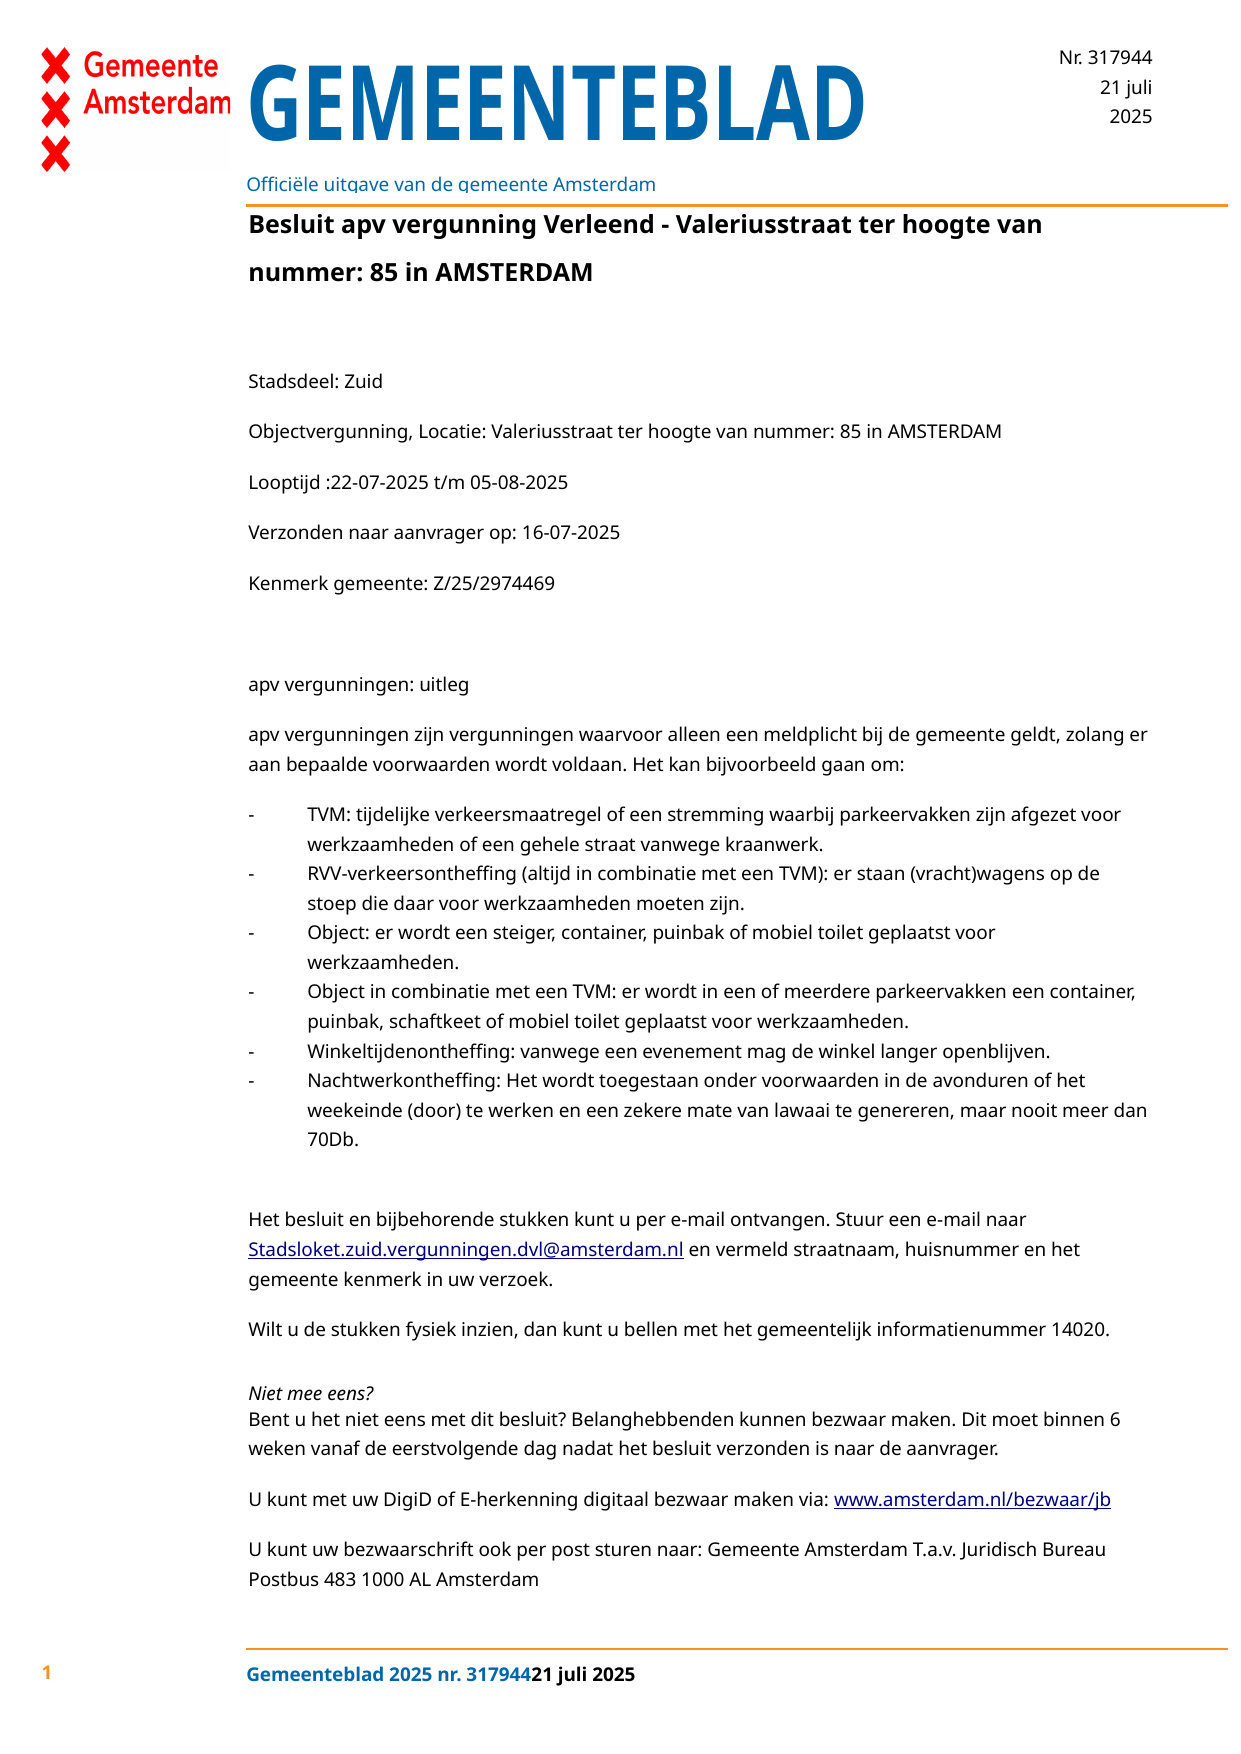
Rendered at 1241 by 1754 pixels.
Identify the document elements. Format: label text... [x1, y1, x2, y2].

text Objectvergunning, Locatie: Valeriusstraat ter hoogte van nummer: 85 in AMSTERDAM [248, 419, 1152, 444]
list Nachtwerkontheffing: Het wordt toegestaan onder voorwaarden in de avonduren of het weekeinde (door) te werken en een zekere mate van lawaai te genereren, maar nooit meer dan 70Db. [248, 1067, 1152, 1152]
text apv vergunningen zijn vergunningen waarvoor alleen een meldplicht bij de gemeente geldt, zolang er aan bepaalde voorwaarden wordt voldaan. Het kan bijvoorbeeld gaan om: [248, 721, 1152, 777]
list Winkeltijdenontheffing: vanwege een evenement mag de winkel langer openblijven. [248, 1038, 1152, 1064]
list RVV-verkeersontheffing (altijd in combinatie met een TVM): er staan (vracht)wagens op de stoep die daar voor werkzaamheden moeten zijn. [248, 860, 1152, 916]
text Wilt u de stukken fysiek inzien, dan kunt u bellen met het gemeentelijk informatienummer 14020. [248, 1316, 1152, 1342]
text apv vergunningen: uitleg [248, 671, 1152, 697]
list Object: er wordt een steiger, container, puinbak of mobiel toilet geplaatst voor werkzaamheden. [248, 919, 1152, 975]
picture [41, 47, 231, 172]
list TVM: tijdelijke verkeersmaatregel of een stremming waarbij parkeervakken zijn afgezet voor werkzaamheden of een gehele straat vanwege kraanwerk. [248, 801, 1152, 857]
text U kunt uw bezwaarschrift ook per post sturen naar: Gemeente Amsterdam T.a.v. Juridisch Bureau Postbus 483 1000 AL Amsterdam [248, 1536, 1152, 1592]
text U kunt met uw DigiD of E-herkenning digitaal bezwaar maken via: www.amsterdam.nl/bezwaar/jb [248, 1486, 1152, 1512]
text Looptijd :22-07-2025 t/m 05-08-2025 [248, 469, 1152, 495]
list Object in combinatie met een TVM: er wordt in een of meerdere parkeervakken een container, puinbak, schaftkeet of mobiel toilet geplaatst voor werkzaamheden. [248, 979, 1152, 1034]
text Het besluit en bijbehorende stukken kunt u per e-mail ontvangen. Stuur een e-mail naar Stadsloket.zuid.vergunningen.dvl@amsterdam.nl en vermeld straatnaam, huisnummer en het gemeente kenmerk in uw verzoek. [248, 1207, 1152, 1292]
text Bent u het niet eens met dit besluit? Belanghebbenden kunnen bezwaar maken. Dit moet binnen 6 weken vanaf de eerstvolgende dag nadat het besluit verzonden is naar de aanvrager. [248, 1406, 1152, 1461]
text Kenmerk gemeente: Z/25/2974469 [248, 570, 1152, 596]
text Besluit apv vergunning Verleend - Valeriusstraat ter hoogte van nummer: 85 in AMSTERDAM [248, 207, 1152, 288]
text Verzonden naar aanvrager op: 16-07-2025 [248, 519, 1152, 545]
text Niet mee eens? [248, 1380, 1152, 1406]
text Stadsdeel: Zuid [248, 368, 1152, 394]
